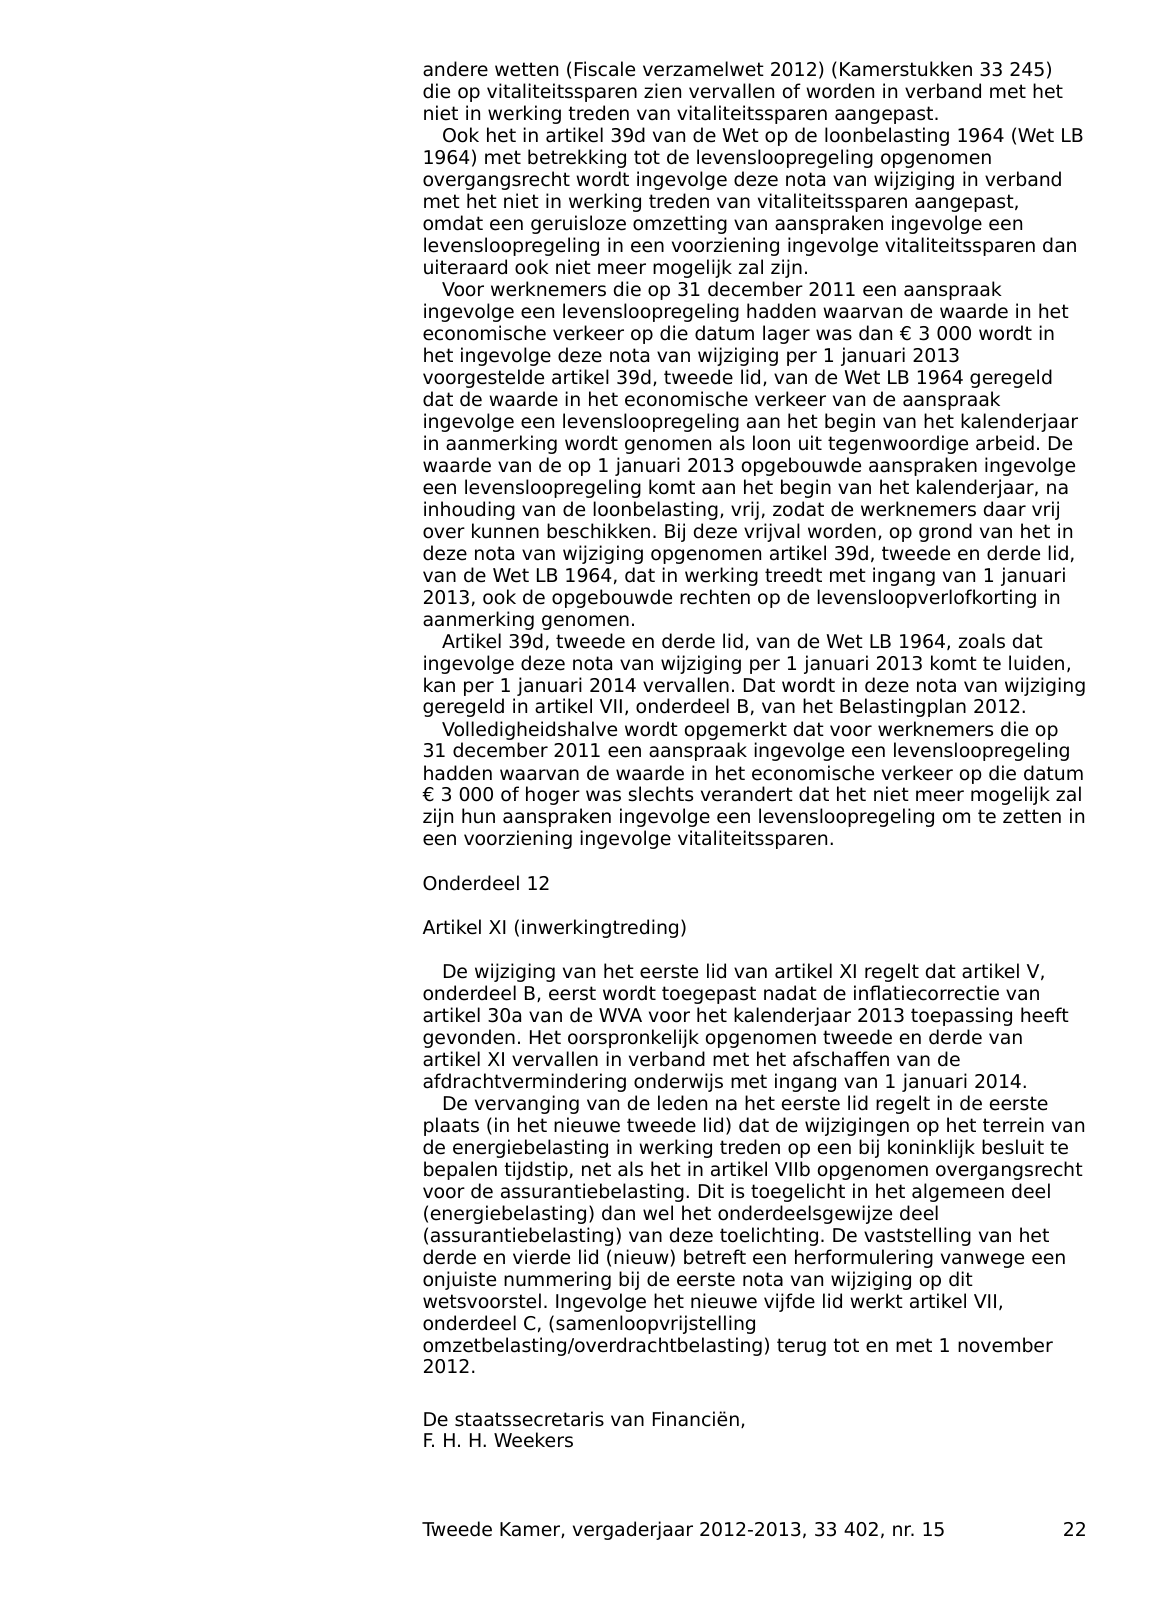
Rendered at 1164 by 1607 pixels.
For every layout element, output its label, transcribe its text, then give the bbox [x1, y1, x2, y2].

text Volledigheidshalve wordt opgemerkt dat voor werknemers die op 31 december 2011 een aanspraak ingevolge een levensloopregeling hadden waarvan de waarde in het economische verkeer op die datum € 3 000 of hoger was slechts verandert dat het niet meer mogelijk zal zijn hun aanspraken ingevolge een levensloopregeling om te zetten in een voorziening ingevolge vitaliteitssparen. [422, 718, 1087, 850]
text De vervanging van de leden na het eerste lid regelt in de eerste plaats (in het nieuwe tweede lid) dat de wijzigingen op het terrein van de energiebelasting in werking treden op een bij koninklijk besluit te bepalen tijdstip, net als het in artikel VIIb opgenomen overgangsrecht voor de assurantiebelasting. Dit is toegelicht in het algemeen deel (energiebelasting) dan wel het onderdeelsgewijze deel (assurantiebelasting) van deze toelichting. De vaststelling van het derde en vierde lid (nieuw) betreft een herformulering vanwege een onjuiste nummering bij de eerste nota van wijziging op dit wetsvoorstel. Ingevolge het nieuwe vijfde lid werkt artikel VII, onderdeel C, (samenloopvrijstelling omzetbelasting/overdrachtbelasting) terug tot en met 1 november 2012. [422, 1093, 1087, 1378]
text Ook het in artikel 39d van de Wet op de loonbelasting 1964 (Wet LB 1964) met betrekking tot de levensloopregeling opgenomen overgangsrecht wordt ingevolge deze nota van wijziging in verband met het niet in werking treden van vitaliteitssparen aangepast, omdat een geruisloze omzetting van aanspraken ingevolge een levensloopregeling in een voorziening ingevolge vitaliteitssparen dan uiteraard ook niet meer mogelijk zal zijn. [422, 125, 1087, 279]
text Artikel 39d, tweede en derde lid, van de Wet LB 1964, zoals dat ingevolge deze nota van wijziging per 1 januari 2013 komt te luiden, kan per 1 januari 2014 vervallen. Dat wordt in deze nota van wijziging geregeld in artikel VII, onderdeel B, van het Belastingplan 2012. [422, 631, 1087, 718]
text andere wetten (Fiscale verzamelwet 2012) (Kamerstukken 33 245) die op vitaliteitssparen zien vervallen of worden in verband met het niet in werking treden van vitaliteitssparen aangepast. [422, 59, 1087, 125]
text Voor werknemers die op 31 december 2011 een aanspraak ingevolge een levensloopregeling hadden waarvan de waarde in het economische verkeer op die datum lager was dan € 3 000 wordt in het ingevolge deze nota van wijziging per 1 januari 2013 voorgestelde artikel 39d, tweede lid, van de Wet LB 1964 geregeld dat de waarde in het economische verkeer van de aanspraak ingevolge een levensloopregeling aan het begin van het kalenderjaar in aanmerking wordt genomen als loon uit tegenwoordige arbeid. De waarde van de op 1 januari 2013 opgebouwde aanspraken ingevolge een levensloopregeling komt aan het begin van het kalenderjaar, na inhouding van de loonbelasting, vrij, zodat de werknemers daar vrij over kunnen beschikken. Bij deze vrijval worden, op grond van het in deze nota van wijziging opgenomen artikel 39d, tweede en derde lid, van de Wet LB 1964, dat in werking treedt met ingang van 1 januari 2013, ook de opgebouwde rechten op de levensloopverlofkorting in aanmerking genomen. [422, 279, 1087, 631]
subtitle Onderdeel 12 [422, 872, 1087, 894]
text De wijziging van het eerste lid van artikel XI regelt dat artikel V, onderdeel B, eerst wordt toegepast nadat de inflatiecorrectie van artikel 30a van de WVA voor het kalenderjaar 2013 toepassing heeft gevonden. Het oorspronkelijk opgenomen tweede en derde van artikel XI vervallen in verband met het afschaffen van de afdrachtvermindering onderwijs met ingang van 1 januari 2014. [422, 961, 1087, 1093]
text De staatssecretaris van Financiën, F. H. H. Weekers [422, 1408, 1087, 1452]
subtitle Artikel XI (inwerkingtreding) [422, 917, 1087, 939]
